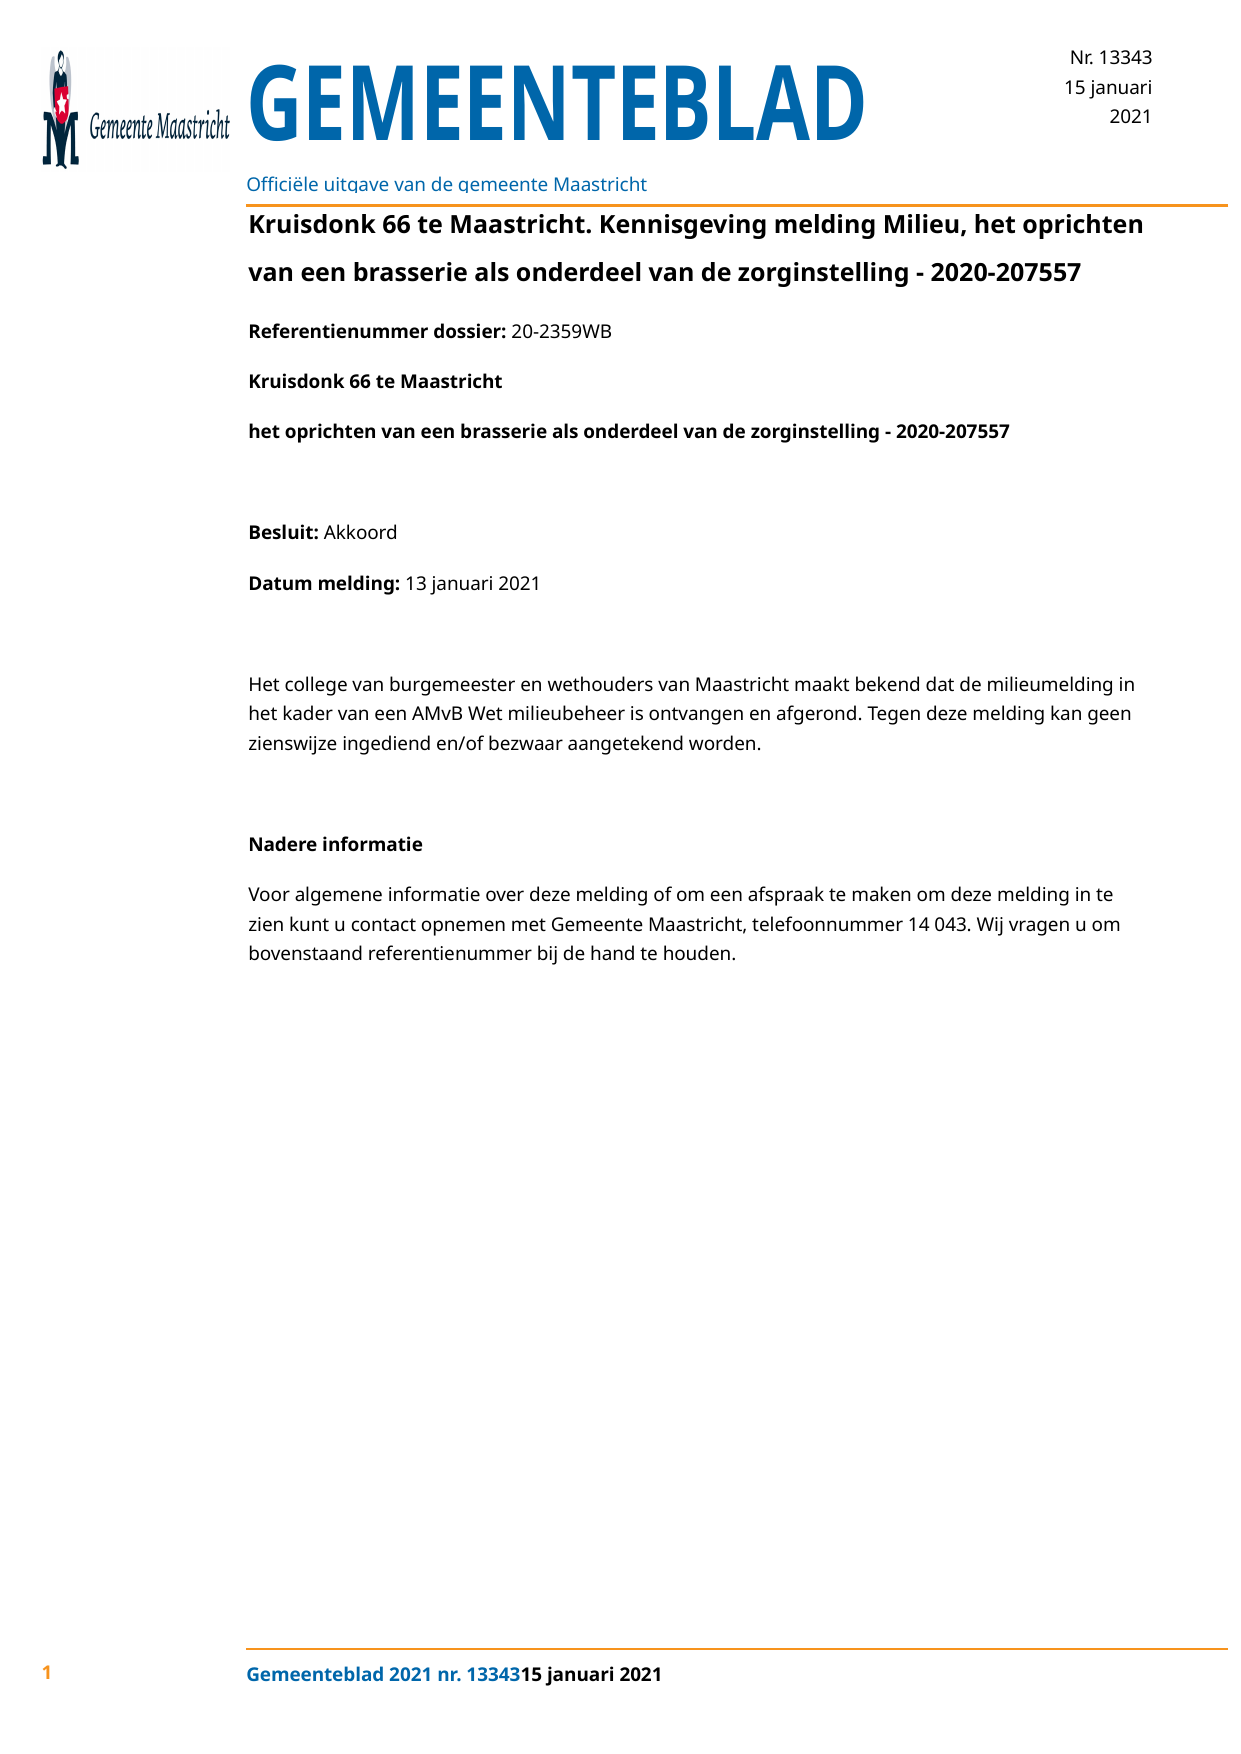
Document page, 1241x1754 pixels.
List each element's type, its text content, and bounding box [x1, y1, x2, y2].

picture [41, 47, 231, 172]
text het oprichten van een brasserie als onderdeel van de zorginstelling - 2020-207557 [248, 419, 1152, 444]
text Besluit: Akkoord [248, 519, 1152, 545]
text Kruisdonk 66 te Maastricht [248, 368, 1152, 394]
text Nadere informatie [248, 831, 1152, 857]
text Kruisdonk 66 te Maastricht. Kennisgeving melding Milieu, het oprichten van een brasserie als onderdeel van de zorginstelling - 2020-207557 [248, 207, 1152, 288]
text Het college van burgemeester en wethouders van Maastricht maakt bekend dat de milieumelding in het kader van een AMvB Wet milieubeheer is ontvangen en afgerond. Tegen deze melding kan geen zienswijze ingediend en/of bezwaar aangetekend worden. [248, 671, 1152, 756]
text Voor algemene informatie over deze melding of om een afspraak te maken om deze melding in te zien kunt u contact opnemen met Gemeente Maastricht, telefoonnummer 14 043. Wij vragen u om bovenstaand referentienummer bij de hand te houden. [248, 881, 1152, 966]
text Datum melding: 13 januari 2021 [248, 570, 1152, 596]
text Referentienummer dossier: 20-2359WB [248, 318, 1152, 344]
